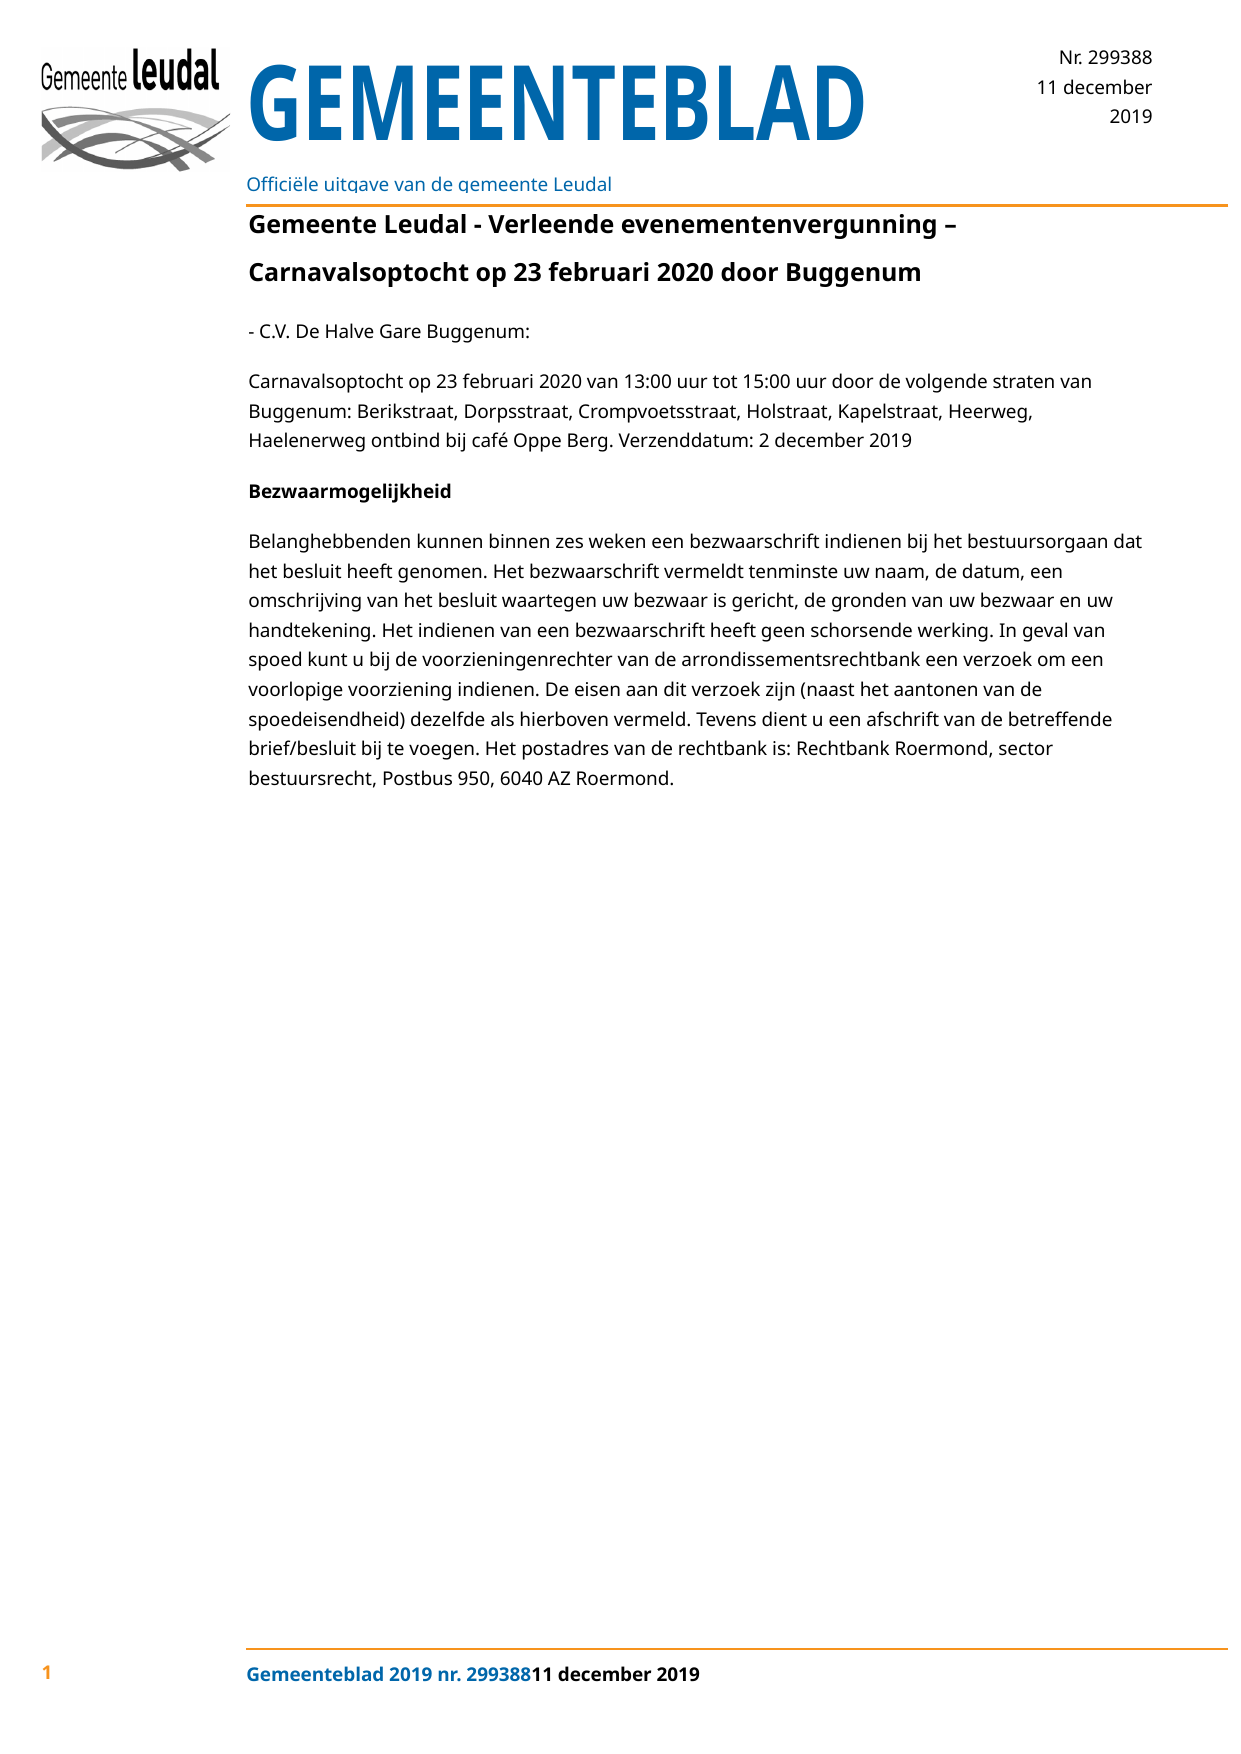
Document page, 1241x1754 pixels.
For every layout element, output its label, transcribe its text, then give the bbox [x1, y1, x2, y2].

text Carnavalsoptocht op 23 februari 2020 van 13:00 uur tot 15:00 uur door de volgende straten van Buggenum: Berikstraat, Dorpsstraat, Crompvoetsstraat, Holstraat, Kapelstraat, Heerweg, Haelenerweg ontbind bij café Oppe Berg. Verzenddatum: 2 december 2019 [248, 368, 1152, 453]
text Gemeente Leudal - Verleende evenementenvergunning – Carnavalsoptocht op 23 februari 2020 door Buggenum [248, 207, 1152, 288]
text - C.V. De Halve Gare Buggenum: [248, 318, 1152, 344]
text Bezwaarmogelijkheid [248, 478, 1152, 504]
picture [41, 47, 231, 172]
text Belanghebbenden kunnen binnen zes weken een bezwaarschrift indienen bij het bestuursorgaan dat het besluit heeft genomen. Het bezwaarschrift vermeldt tenminste uw naam, de datum, een omschrijving van het besluit waartegen uw bezwaar is gericht, de gronden van uw bezwaar en uw handtekening. Het indienen van een bezwaarschrift heeft geen schorsende werking. In geval van spoed kunt u bij de voorzieningenrechter van de arrondissementsrechtbank een verzoek om een voorlopige voorziening indienen. De eisen aan dit verzoek zijn (naast het aantonen van de spoedeisendheid) dezelfde als hierboven vermeld. Tevens dient u een afschrift van de betreffende brief/besluit bij te voegen. Het postadres van de rechtbank is: Rechtbank Roermond, sector bestuursrecht, Postbus 950, 6040 AZ Roermond. [248, 528, 1152, 791]
